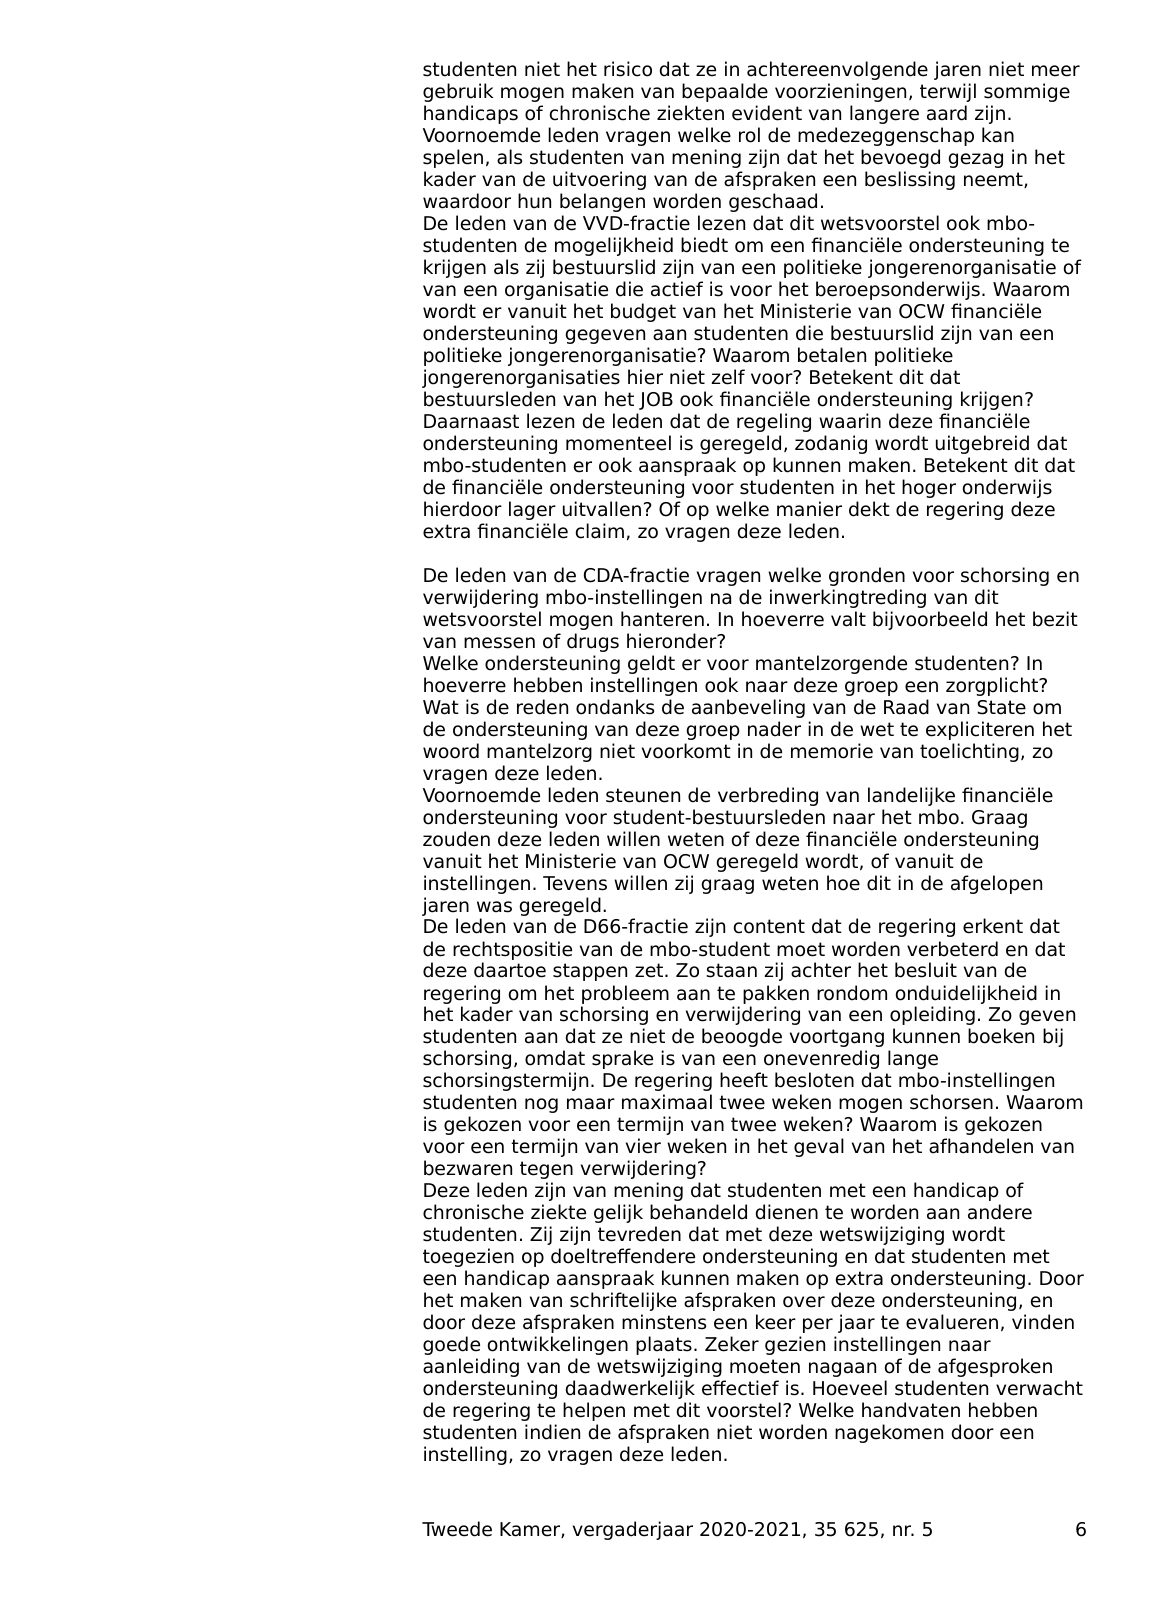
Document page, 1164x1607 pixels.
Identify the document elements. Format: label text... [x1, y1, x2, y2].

text De leden van de CDA-fractie vragen welke gronden voor schorsing en verwijdering mbo-instellingen na de inwerkingtreding van dit wetsvoorstel mogen hanteren. In hoeverre valt bijvoorbeeld het bezit van messen of drugs hieronder? [422, 565, 1087, 653]
text Deze leden zijn van mening dat studenten met een handicap of chronische ziekte gelijk behandeld dienen te worden aan andere studenten. Zij zijn tevreden dat met deze wetswijziging wordt toegezien op doeltreffendere ondersteuning en dat studenten met een handicap aanspraak kunnen maken op extra ondersteuning. Door het maken van schriftelijke afspraken over deze ondersteuning, en door deze afspraken minstens een keer per jaar te evalueren, vinden goede ontwikkelingen plaats. Zeker gezien instellingen naar aanleiding van de wetswijziging moeten nagaan of de afgesproken ondersteuning daadwerkelijk effectief is. Hoeveel studenten verwacht de regering te helpen met dit voorstel? Welke handvaten hebben studenten indien de afspraken niet worden nagekomen door een instelling, zo vragen deze leden. [422, 1180, 1087, 1466]
text Welke ondersteuning geldt er voor mantelzorgende studenten? In hoeverre hebben instellingen ook naar deze groep een zorgplicht? Wat is de reden ondanks de aanbeveling van de Raad van State om de ondersteuning van deze groep nader in de wet te expliciteren het woord mantelzorg niet voorkomt in de memorie van toelichting, zo vragen deze leden. [422, 653, 1087, 784]
text studenten niet het risico dat ze in achtereenvolgende jaren niet meer gebruik mogen maken van bepaalde voorzieningen, terwijl sommige handicaps of chronische ziekten evident van langere aard zijn. [422, 59, 1087, 125]
text Voornoemde leden steunen de verbreding van landelijke financiële ondersteuning voor student-bestuursleden naar het mbo. Graag zouden deze leden willen weten of deze financiële ondersteuning vanuit het Ministerie van OCW geregeld wordt, of vanuit de instellingen. Tevens willen zij graag weten hoe dit in de afgelopen jaren was geregeld. [422, 784, 1087, 916]
text De leden van de D66-fractie zijn content dat de regering erkent dat de rechtspositie van de mbo-student moet worden verbeterd en dat deze daartoe stappen zet. Zo staan zij achter het besluit van de regering om het probleem aan te pakken rondom onduidelijkheid in het kader van schorsing en verwijdering van een opleiding. Zo geven studenten aan dat ze niet de beoogde voortgang kunnen boeken bij schorsing, omdat sprake is van een onevenredig lange schorsingstermijn. De regering heeft besloten dat mbo-instellingen studenten nog maar maximaal twee weken mogen schorsen. Waarom is gekozen voor een termijn van twee weken? Waarom is gekozen voor een termijn van vier weken in het geval van het afhandelen van bezwaren tegen verwijdering? [422, 916, 1087, 1180]
text Voornoemde leden vragen welke rol de medezeggenschap kan spelen, als studenten van mening zijn dat het bevoegd gezag in het kader van de uitvoering van de afspraken een beslissing neemt, waardoor hun belangen worden geschaad. [422, 125, 1087, 213]
text De leden van de VVD-fractie lezen dat dit wetsvoorstel ook mbo-studenten de mogelijkheid biedt om een financiële ondersteuning te krijgen als zij bestuurslid zijn van een politieke jongerenorganisatie of van een organisatie die actief is voor het beroepsonderwijs. Waarom wordt er vanuit het budget van het Ministerie van OCW financiële ondersteuning gegeven aan studenten die bestuurslid zijn van een politieke jongerenorganisatie? Waarom betalen politieke jongerenorganisaties hier niet zelf voor? Betekent dit dat bestuursleden van het JOB ook financiële ondersteuning krijgen? Daarnaast lezen de leden dat de regeling waarin deze financiële ondersteuning momenteel is geregeld, zodanig wordt uitgebreid dat mbo-studenten er ook aanspraak op kunnen maken. Betekent dit dat de financiële ondersteuning voor studenten in het hoger onderwijs hierdoor lager uitvallen? Of op welke manier dekt de regering deze extra financiële claim, zo vragen deze leden. [422, 213, 1087, 543]
